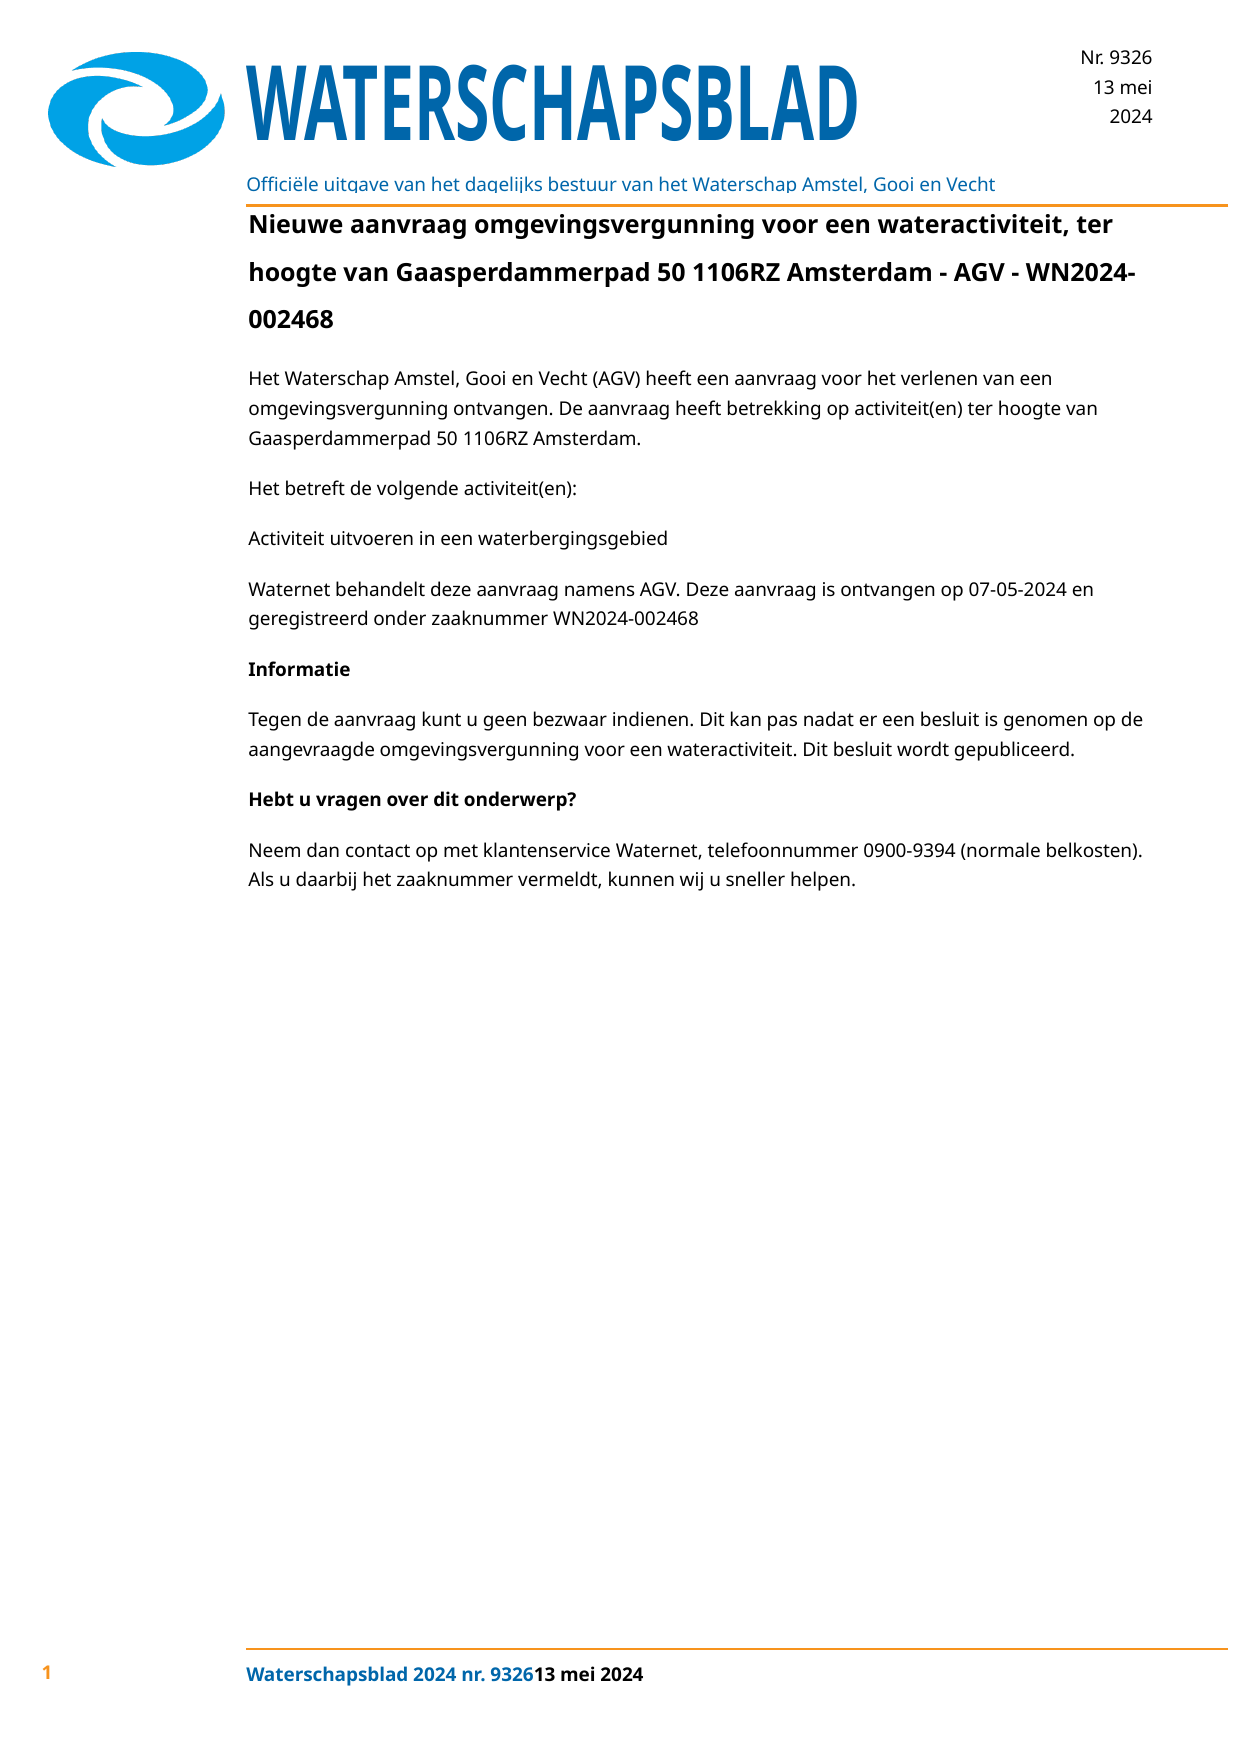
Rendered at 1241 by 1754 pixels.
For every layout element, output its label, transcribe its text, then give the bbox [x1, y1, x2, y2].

text Het betreft de volgende activiteit(en): [248, 475, 1152, 501]
text Informatie [248, 656, 1152, 682]
text Activiteit uitvoeren in een waterbergingsgebied [248, 526, 1152, 551]
text Nieuwe aanvraag omgevingsvergunning voor een wateractiviteit, ter hoogte van Gaasperdammerpad 50 1106RZ Amsterdam - AGV - WN2024-002468 [248, 207, 1152, 336]
text Het Waterschap Amstel, Gooi en Vecht (AGV) heeft een aanvraag voor het verlenen van een omgevingsvergunning ontvangen. De aanvraag heeft betrekking op activiteit(en) ter hoogte van Gaasperdammerpad 50 1106RZ Amsterdam. [248, 366, 1152, 450]
picture [41, 47, 231, 172]
text Waternet behandelt deze aanvraag namens AGV. Deze aanvraag is ontvangen op 07-05-2024 en geregistreerd onder zaaknummer WN2024-002468 [248, 576, 1152, 631]
text Neem dan contact op met klantenservice Waternet, telefoonnummer 0900-9394 (normale belkosten). Als u daarbij het zaaknummer vermeldt, kunnen wij u sneller helpen. [248, 837, 1152, 892]
text Tegen de aanvraag kunt u geen bezwaar indienen. Dit kan pas nadat er een besluit is genomen op de aangevraagde omgevingsvergunning voor een wateractiviteit. Dit besluit wordt gepubliceerd. [248, 706, 1152, 762]
text Hebt u vragen over dit onderwerp? [248, 786, 1152, 812]
